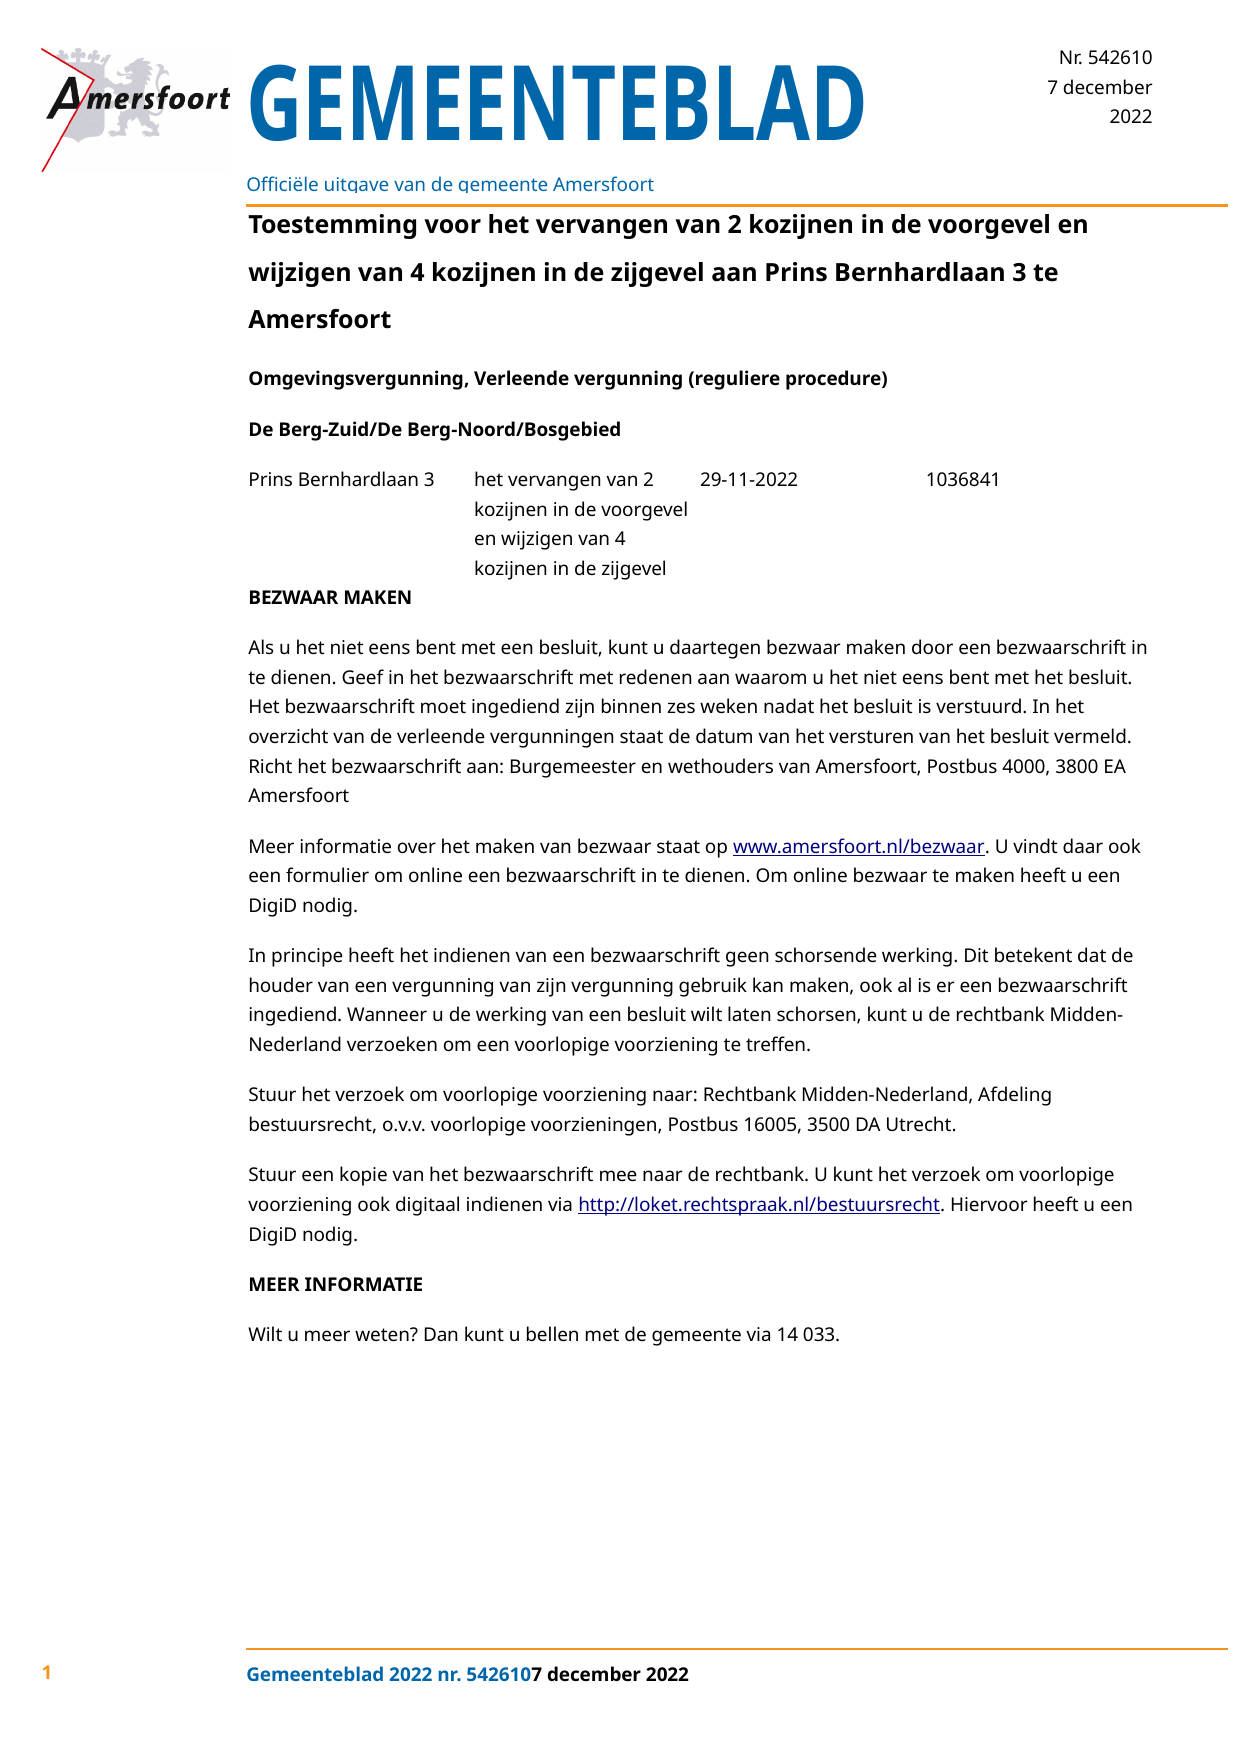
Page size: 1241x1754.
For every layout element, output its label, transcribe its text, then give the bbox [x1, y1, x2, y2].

text Stuur het verzoek om voorlopige voorziening naar: Rechtbank Midden-Nederland, Afdeling bestuursrecht, o.v.v. voorlopige voorzieningen, Postbus 16005, 3500 DA Utrecht. [248, 1082, 1152, 1137]
text Stuur een kopie van het bezwaarschrift mee naar de rechtbank. U kunt het verzoek om voorlopige voorziening ook digitaal indienen via http://loket.rechtspraak.nl/bestuursrecht. Hiervoor heeft u een DigiD nodig. [248, 1162, 1152, 1247]
text Omgevingsvergunning, Verleende vergunning (reguliere procedure) [248, 366, 1152, 391]
text Als u het niet eens bent met een besluit, kunt u daartegen bezwaar maken door een bezwaarschrift in te dienen. Geef in het bezwaarschrift met redenen aan waarom u het niet eens bent met het besluit. Het bezwaarschrift moet ingediend zijn binnen zes weken nadat het besluit is verstuurd. In het overzicht van de verleende vergunningen staat de datum van het versturen van het besluit vermeld. Richt het bezwaarschrift aan: Burgemeester en wethouders van Amersfoort, Postbus 4000, 3800 EA Amersfoort [248, 634, 1152, 808]
table_header 1036841 [926, 466, 1152, 581]
text In principe heeft het indienen van een bezwaarschrift geen schorsende werking. Dit betekent dat de houder van een vergunning van zijn vergunning gebruik kan maken, ook al is er een bezwaarschrift ingediend. Wanneer u de werking van een besluit wilt laten schorsen, kunt u de rechtbank Midden-Nederland verzoeken om een voorlopige voorziening te treffen. [248, 942, 1152, 1057]
text Meer informatie over het maken van bezwaar staat op www.amersfoort.nl/bezwaar. U vindt daar ook een formulier om online een bezwaarschrift in te dienen. Om online bezwaar te maken heeft u een DigiD nodig. [248, 833, 1152, 918]
table_header 29-11-2022 [700, 466, 926, 581]
text Toestemming voor het vervangen van 2 kozijnen in de voorgevel en wijzigen van 4 kozijnen in de zijgevel aan Prins Bernhardlaan 3 te Amersfoort [248, 207, 1152, 336]
text Wilt u meer weten? Dan kunt u bellen met de gemeente via 14 033. [248, 1322, 1152, 1347]
table_header het vervangen van 2 kozijnen in de voorgevel en wijzigen van 4 kozijnen in de zijgevel [474, 466, 700, 581]
text MEER INFORMATIE [248, 1271, 1152, 1297]
table_header Prins Bernhardlaan 3 [248, 466, 474, 581]
text BEZWAAR MAKEN [248, 584, 1152, 610]
picture [41, 47, 231, 172]
text De Berg-Zuid/De Berg-Noord/Bosgebied [248, 416, 1152, 442]
